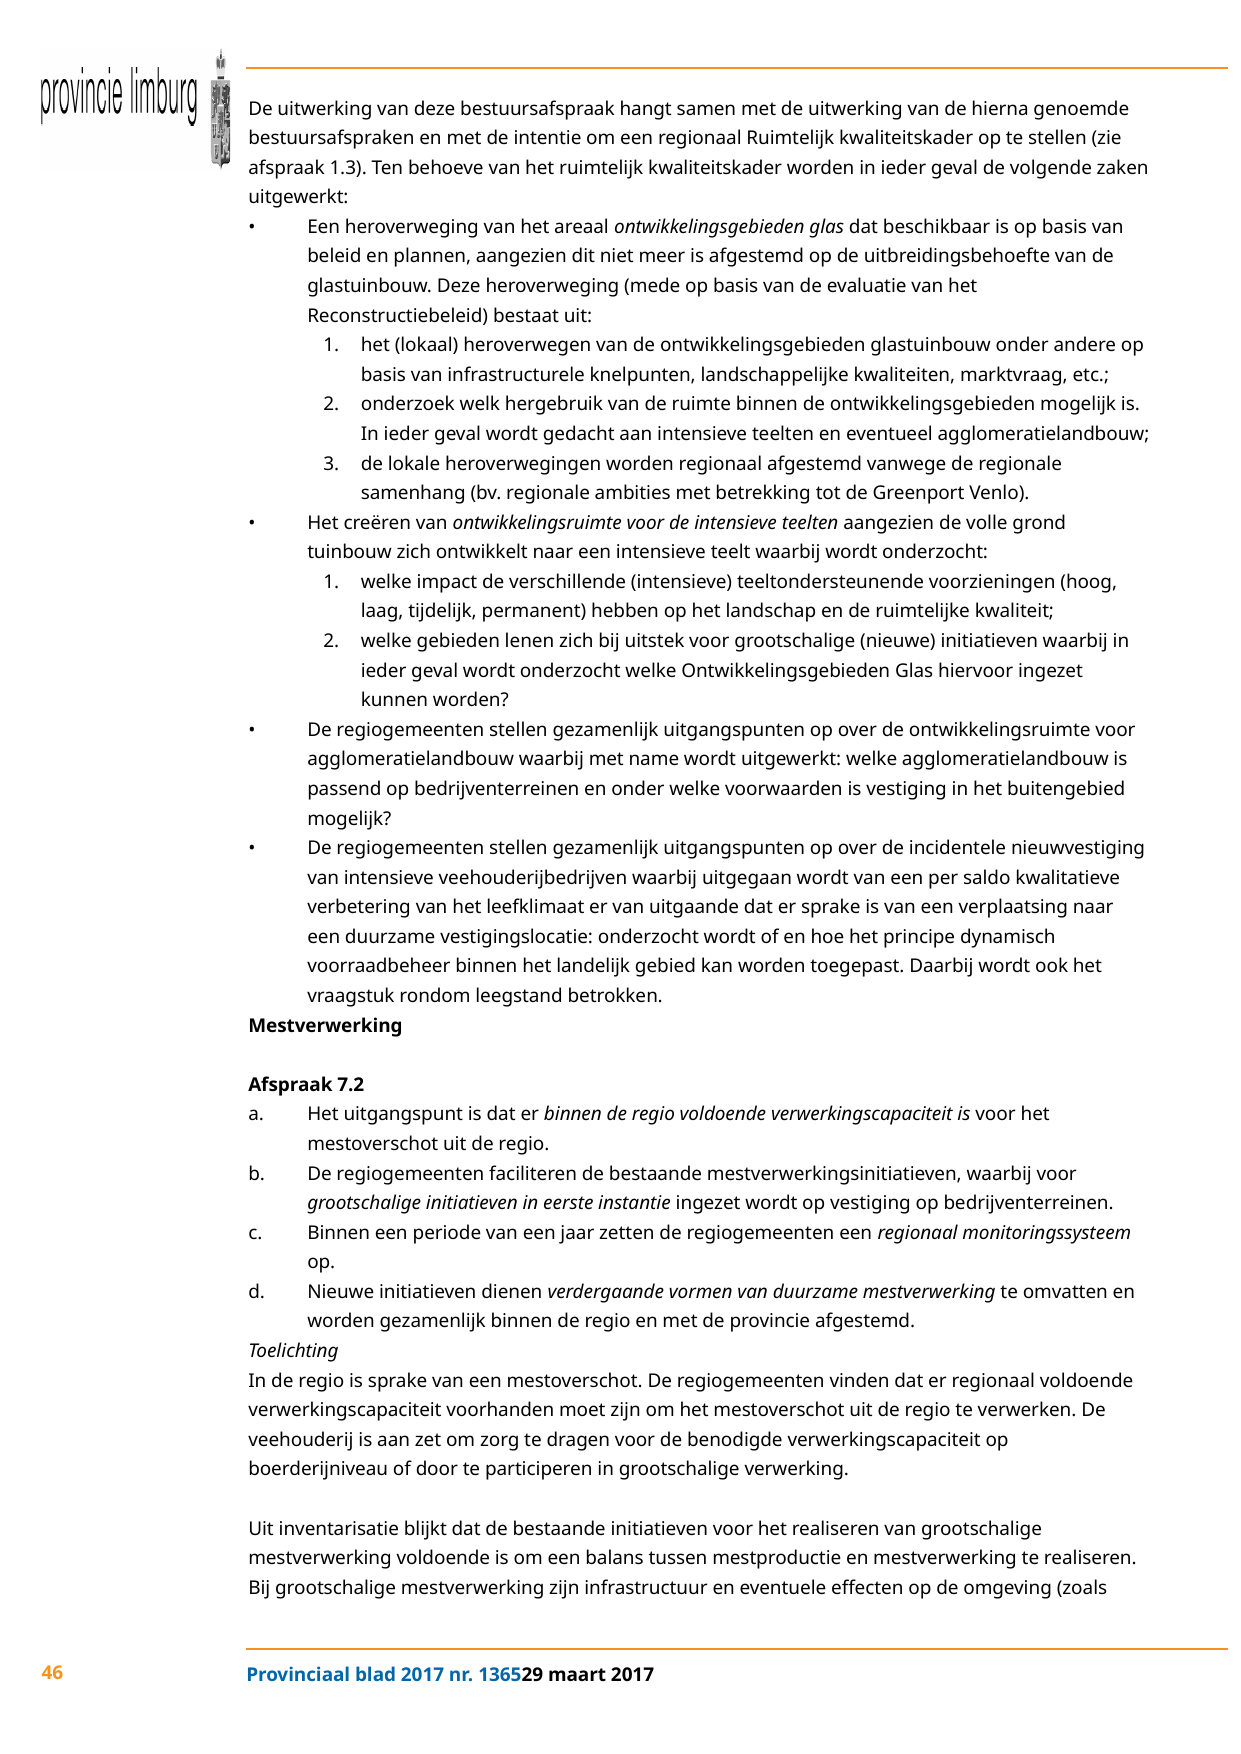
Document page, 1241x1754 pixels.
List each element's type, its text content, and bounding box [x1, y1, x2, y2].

list De regiogemeenten faciliteren de bestaande mestverwerkingsinitiatieven, waarbij voor grootschalige initiatieven in eerste instantie ingezet wordt op vestiging op bedrijventerreinen. [248, 1160, 1152, 1215]
text Toelichting [248, 1337, 1152, 1363]
list De regiogemeenten stellen gezamenlijk uitgangspunten op over de incidentele nieuwvestiging van intensieve veehouderijbedrijven waarbij uitgegaan wordt van een per saldo kwalitatieve verbetering van het leefklimaat er van uitgaande dat er sprake is van een verplaatsing naar een duurzame vestigingslocatie: onderzocht wordt of en hoe het principe dynamisch voorraadbeheer binnen het landelijk gebied kan worden toegepast. Daarbij wordt ook het vraagstuk rondom leegstand betrokken. [248, 834, 1152, 1008]
list de lokale heroverwegingen worden regionaal afgestemd vanwege de regionale samenhang (bv. regionale ambities met betrekking tot de Greenport Venlo). [323, 450, 1152, 505]
list Het creëren van ontwikkelingsruimte voor de intensieve teelten aangezien de volle grond tuinbouw zich ontwikkelt naar een intensieve teelt waarbij wordt onderzocht: [248, 509, 1152, 564]
text Mestverwerking [248, 1012, 1152, 1038]
text Afspraak 7.2 [248, 1071, 1152, 1097]
list Het uitgangspunt is dat er binnen de regio voldoende verwerkingscapaciteit is voor het mestoverschot uit de regio. [248, 1101, 1152, 1156]
text Uit inventarisatie blijkt dat de bestaande initiatieven voor het realiseren van grootschalige mestverwerking voldoende is om een balans tussen mestproductie en mestverwerking te realiseren. Bij grootschalige mestverwerking zijn infrastructuur en eventuele effecten op de omgeving (zoals [248, 1515, 1152, 1600]
list De regiogemeenten stellen gezamenlijk uitgangspunten op over de ontwikkelingsruimte voor agglomeratielandbouw waarbij met name wordt uitgewerkt: welke agglomeratielandbouw is passend op bedrijventerreinen en onder welke voorwaarden is vestiging in het buitengebied mogelijk? [248, 716, 1152, 831]
picture [41, 47, 231, 172]
list het (lokaal) heroverwegen van de ontwikkelingsgebieden glastuinbouw onder andere op basis van infrastructurele knelpunten, landschappelijke kwaliteiten, marktvraag, etc.; [323, 331, 1152, 387]
list Binnen een periode van een jaar zetten de regiogemeenten een regionaal monitoringssysteem op. [248, 1219, 1152, 1274]
list Nieuwe initiatieven dienen verdergaande vormen van duurzame mestverwerking te omvatten en worden gezamenlijk binnen de regio en met de provincie afgestemd. [248, 1278, 1152, 1333]
list onderzoek welk hergebruik van de ruimte binnen de ontwikkelingsgebieden mogelijk is. In ieder geval wordt gedacht aan intensieve teelten en eventueel agglomeratielandbouw; [323, 391, 1152, 446]
list welke gebieden lenen zich bij uitstek voor grootschalige (nieuwe) initiatieven waarbij in ieder geval wordt onderzocht welke Ontwikkelingsgebieden Glas hiervoor ingezet kunnen worden? [323, 627, 1152, 712]
text De uitwerking van deze bestuursafspraak hangt samen met de uitwerking van de hierna genoemde bestuursafspraken en met de intentie om een regionaal Ruimtelijk kwaliteitskader op te stellen (zie afspraak 1.3). Ten behoeve van het ruimtelijk kwaliteitskader worden in ieder geval de volgende zaken uitgewerkt: [248, 95, 1152, 209]
list Een heroverweging van het areaal ontwikkelingsgebieden glas dat beschikbaar is op basis van beleid en plannen, aangezien dit niet meer is afgestemd op de uitbreidingsbehoefte van de glastuinbouw. Deze heroverweging (mede op basis van de evaluatie van het Reconstructiebeleid) bestaat uit: [248, 213, 1152, 328]
text In de regio is sprake van een mestoverschot. De regiogemeenten vinden dat er regionaal voldoende verwerkingscapaciteit voorhanden moet zijn om het mestoverschot uit de regio te verwerken. De veehouderij is aan zet om zorg te dragen voor de benodigde verwerkingscapaciteit op boerderijniveau of door te participeren in grootschalige verwerking. [248, 1367, 1152, 1481]
list welke impact de verschillende (intensieve) teeltondersteunende voorzieningen (hoog, laag, tijdelijk, permanent) hebben op het landschap en de ruimtelijke kwaliteit; [323, 568, 1152, 623]
